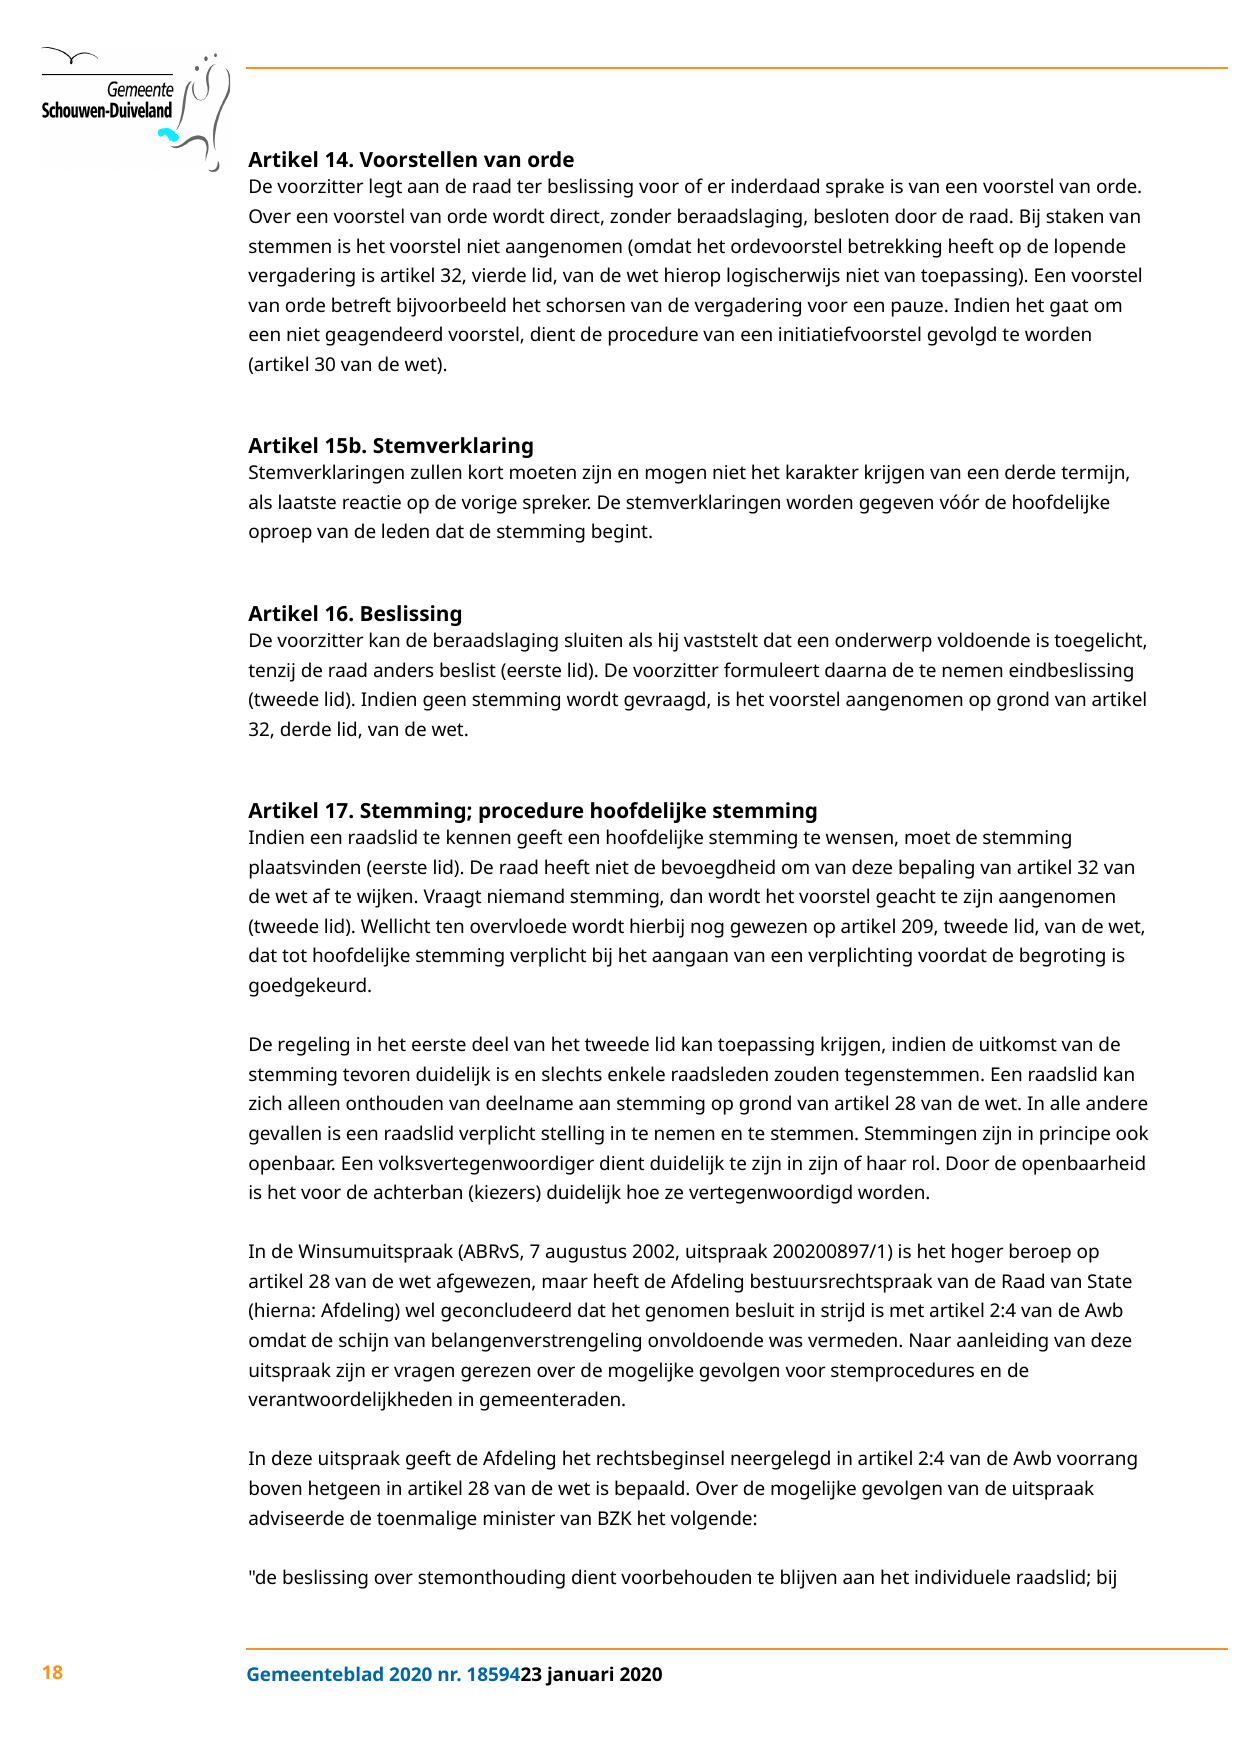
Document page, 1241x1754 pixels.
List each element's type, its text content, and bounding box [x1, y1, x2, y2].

text Stemverklaringen zullen kort moeten zijn en mogen niet het karakter krijgen van een derde termijn, als laatste reactie op de vorige spreker. De stemverklaringen worden gegeven vóór de hoofdelijke oproep van de leden dat de stemming begint. [248, 459, 1152, 544]
text De regeling in het eerste deel van het tweede lid kan toepassing krijgen, indien de uitkomst van de stemming tevoren duidelijk is en slechts enkele raadsleden zouden tegenstemmen. Een raadslid kan zich alleen onthouden van deelname aan stemming op grond van artikel 28 van de wet. In alle andere gevallen is een raadslid verplicht stelling in te nemen en te stemmen. Stemmingen zijn in principe ook openbaar. Een volksvertegenwoordiger dient duidelijk te zijn in zijn of haar rol. Door de openbaarheid is het voor de achterban (kiezers) duidelijk hoe ze vertegenwoordigd worden. [248, 1031, 1152, 1205]
picture [41, 47, 231, 172]
text In de Winsumuitspraak (ABRvS, 7 augustus 2002, uitspraak 200200897/1) is het hoger beroep op artikel 28 van de wet afgewezen, maar heeft de Afdeling bestuursrechtspraak van de Raad van State (hierna: Afdeling) wel geconcludeerd dat het genomen besluit in strijd is met artikel 2:4 van de Awb omdat de schijn van belangenverstrengeling onvoldoende was vermeden. Naar aanleiding van deze uitspraak zijn er vragen gerezen over de mogelijke gevolgen voor stemprocedures en de verantwoordelijkheden in gemeenteraden. [248, 1238, 1152, 1412]
text "de beslissing over stemonthouding dient voorbehouden te blijven aan het individuele raadslid; bij [248, 1564, 1152, 1590]
text Artikel 16. Beslissing [248, 599, 1152, 627]
text Artikel 17. Stemming; procedure hoofdelijke stemming [248, 796, 1152, 824]
text De voorzitter kan de beraadslaging sluiten als hij vaststelt dat een onderwerp voldoende is toegelicht, tenzij de raad anders beslist (eerste lid). De voorzitter formuleert daarna de te nemen eindbeslissing (tweede lid). Indien geen stemming wordt gevraagd, is het voorstel aangenomen op grond van artikel 32, derde lid, van de wet. [248, 627, 1152, 742]
text Indien een raadslid te kennen geeft een hoofdelijke stemming te wensen, moet de stemming plaatsvinden (eerste lid). De raad heeft niet de bevoegdheid om van deze bepaling van artikel 32 van de wet af te wijken. Vraagt niemand stemming, dan wordt het voorstel geacht te zijn aangenomen (tweede lid). Wellicht ten overvloede wordt hierbij nog gewezen op artikel 209, tweede lid, van de wet, dat tot hoofdelijke stemming verplicht bij het aangaan van een verplichting voordat de begroting is goedgekeurd. [248, 824, 1152, 998]
text In deze uitspraak geeft de Afdeling het rechtsbeginsel neergelegd in artikel 2:4 van de Awb voorrang boven hetgeen in artikel 28 van de wet is bepaald. Over de mogelijke gevolgen van de uitspraak adviseerde de toenmalige minister van BZK het volgende: [248, 1446, 1152, 1531]
text De voorzitter legt aan de raad ter beslissing voor of er inderdaad sprake is van een voorstel van orde. Over een voorstel van orde wordt direct, zonder beraadslaging, besloten door de raad. Bij staken van stemmen is het voorstel niet aangenomen (omdat het ordevoorstel betrekking heeft op de lopende vergadering is artikel 32, vierde lid, van de wet hierop logischerwijs niet van toepassing). Een voorstel van orde betreft bijvoorbeeld het schorsen van de vergadering voor een pauze. Indien het gaat om een niet geagendeerd voorstel, dient de procedure van een initiatiefvoorstel gevolgd te worden (artikel 30 van de wet). [248, 174, 1152, 377]
text Artikel 15b. Stemverklaring [248, 431, 1152, 459]
text Artikel 14. Voorstellen van orde [248, 145, 1152, 174]
